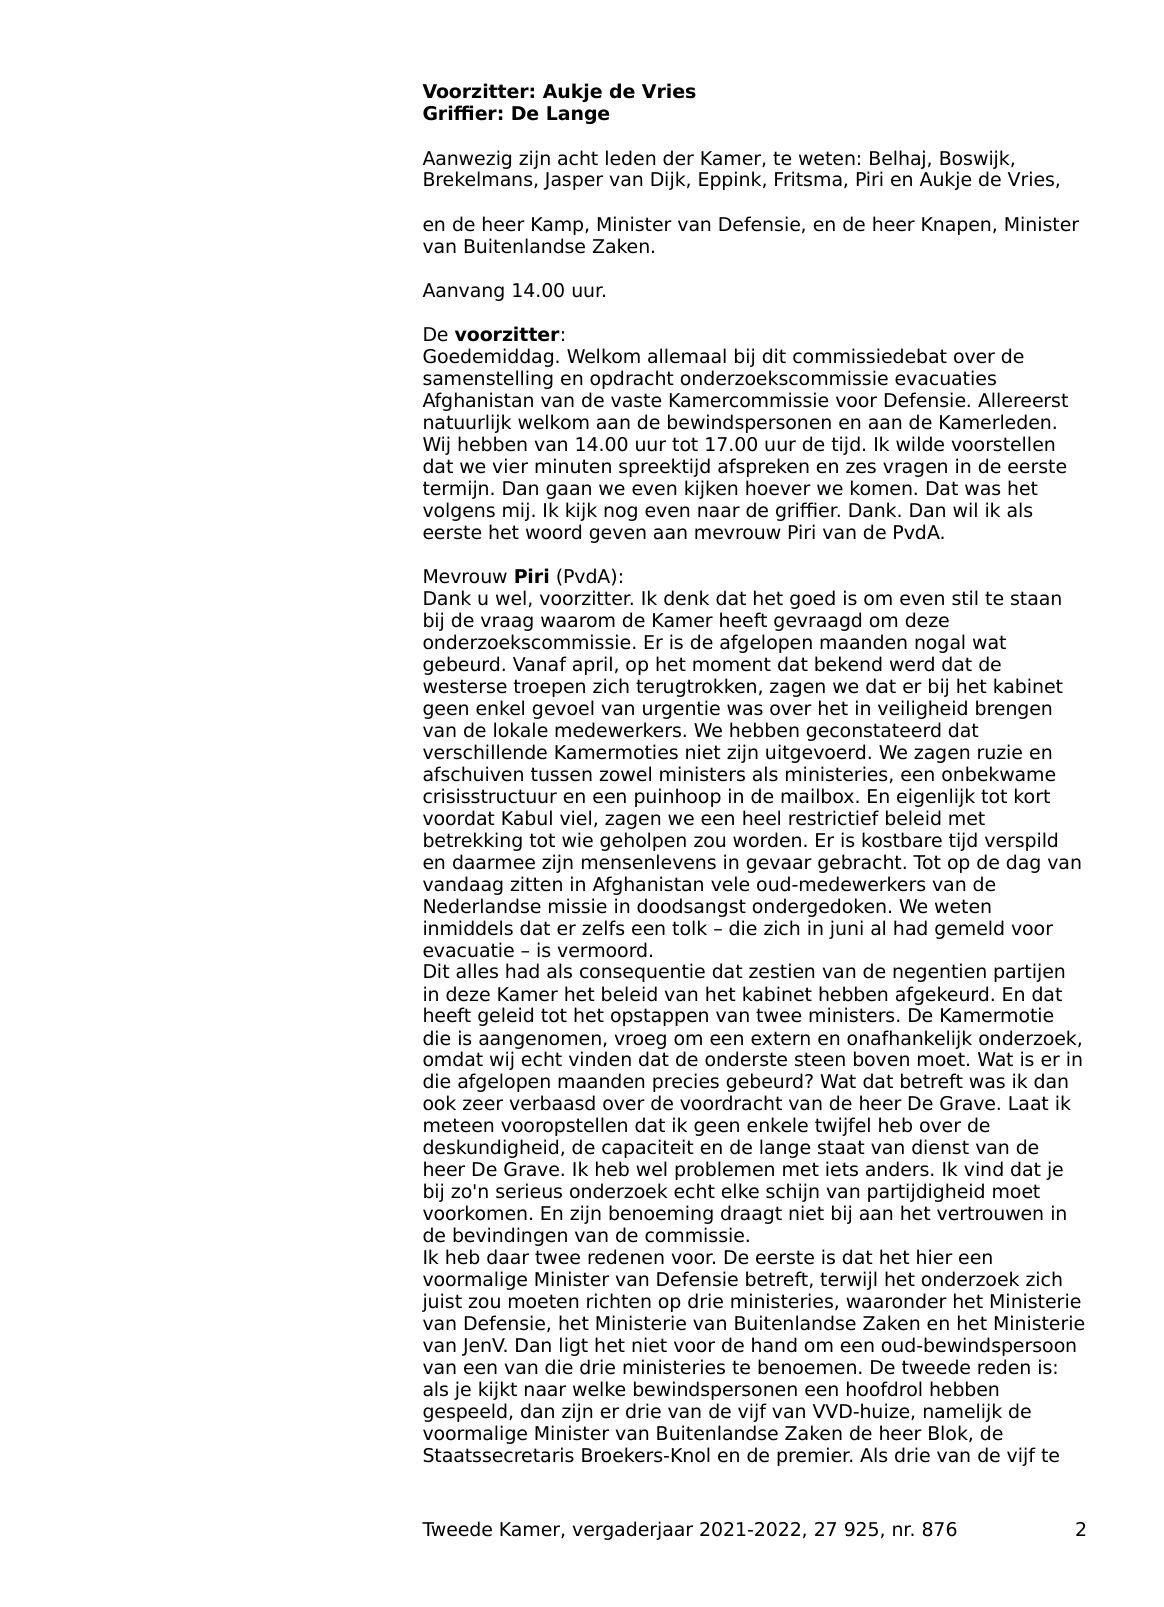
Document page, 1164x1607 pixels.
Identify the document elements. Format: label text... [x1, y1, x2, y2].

text De voorzitter: [422, 324, 1087, 346]
text Goedemiddag. Welkom allemaal bij dit commissiedebat over de samenstelling en opdracht onderzoekscommissie evacuaties Afghanistan van de vaste Kamercommissie voor Defensie. Allereerst natuurlijk welkom aan de bewindspersonen en aan de Kamerleden. Wij hebben van 14.00 uur tot 17.00 uur de tijd. Ik wilde voorstellen dat we vier minuten spreektijd afspreken en zes vragen in de eerste termijn. Dan gaan we even kijken hoever we komen. Dat was het volgens mij. Ik kijk nog even naar de griffier. Dank. Dan wil ik als eerste het woord geven aan mevrouw Piri van de PvdA. [422, 346, 1087, 544]
text Voorzitter: Aukje de Vries [422, 81, 1087, 103]
text en de heer Kamp, Minister van Defensie, en de heer Knapen, Minister van Buitenlandse Zaken. [422, 213, 1087, 257]
text Dank u wel, voorzitter. Ik denk dat het goed is om even stil te staan bij de vraag waarom de Kamer heeft gevraagd om deze onderzoekscommissie. Er is de afgelopen maanden nogal wat gebeurd. Vanaf april, op het moment dat bekend werd dat de westerse troepen zich terugtrokken, zagen we dat er bij het kabinet geen enkel gevoel van urgentie was over het in veiligheid brengen van de lokale medewerkers. We hebben geconstateerd dat verschillende Kamermoties niet zijn uitgevoerd. We zagen ruzie en afschuiven tussen zowel ministers als ministeries, een onbekwame crisisstructuur en een puinhoop in de mailbox. En eigenlijk tot kort voordat Kabul viel, zagen we een heel restrictief beleid met betrekking tot wie geholpen zou worden. Er is kostbare tijd verspild en daarmee zijn mensenlevens in gevaar gebracht. Tot op de dag van vandaag zitten in Afghanistan vele oud-medewerkers van de Nederlandse missie in doodsangst ondergedoken. We weten inmiddels dat er zelfs een tolk – die zich in juni al had gemeld voor evacuatie – is vermoord. [422, 588, 1087, 961]
text Aanvang 14.00 uur. [422, 280, 1087, 302]
text Mevrouw Piri (PvdA): [422, 566, 1087, 588]
text Griffier: De Lange [422, 103, 1087, 125]
text Dit alles had als consequentie dat zestien van de negentien partijen in deze Kamer het beleid van het kabinet hebben afgekeurd. En dat heeft geleid tot het opstappen van twee ministers. De Kamermotie die is aangenomen, vroeg om een extern en onafhankelijk onderzoek, omdat wij echt vinden dat de onderste steen boven moet. Wat is er in die afgelopen maanden precies gebeurd? Wat dat betreft was ik dan ook zeer verbaasd over de voordracht van de heer De Grave. Laat ik meteen vooropstellen dat ik geen enkele twijfel heb over de deskundigheid, de capaciteit en de lange staat van dienst van de heer De Grave. Ik heb wel problemen met iets anders. Ik vind dat je bij zo'n serieus onderzoek echt elke schijn van partijdigheid moet voorkomen. En zijn benoeming draagt niet bij aan het vertrouwen in de bevindingen van de commissie. [422, 961, 1087, 1247]
text Ik heb daar twee redenen voor. De eerste is dat het hier een voormalige Minister van Defensie betreft, terwijl het onderzoek zich juist zou moeten richten op drie ministeries, waaronder het Ministerie van Defensie, het Ministerie van Buitenlandse Zaken en het Ministerie van JenV. Dan ligt het niet voor de hand om een oud-bewindspersoon van een van die drie ministeries te benoemen. De tweede reden is: als je kijkt naar welke bewindspersonen een hoofdrol hebben gespeeld, dan zijn er drie van de vijf van VVD-huize, namelijk de voormalige Minister van Buitenlandse Zaken de heer Blok, de Staatssecretaris Broekers-Knol en de premier. Als drie van de vijf te [422, 1247, 1087, 1467]
text Aanwezig zijn acht leden der Kamer, te weten: Belhaj, Boswijk, Brekelmans, Jasper van Dijk, Eppink, Fritsma, Piri en Aukje de Vries, [422, 147, 1087, 191]
